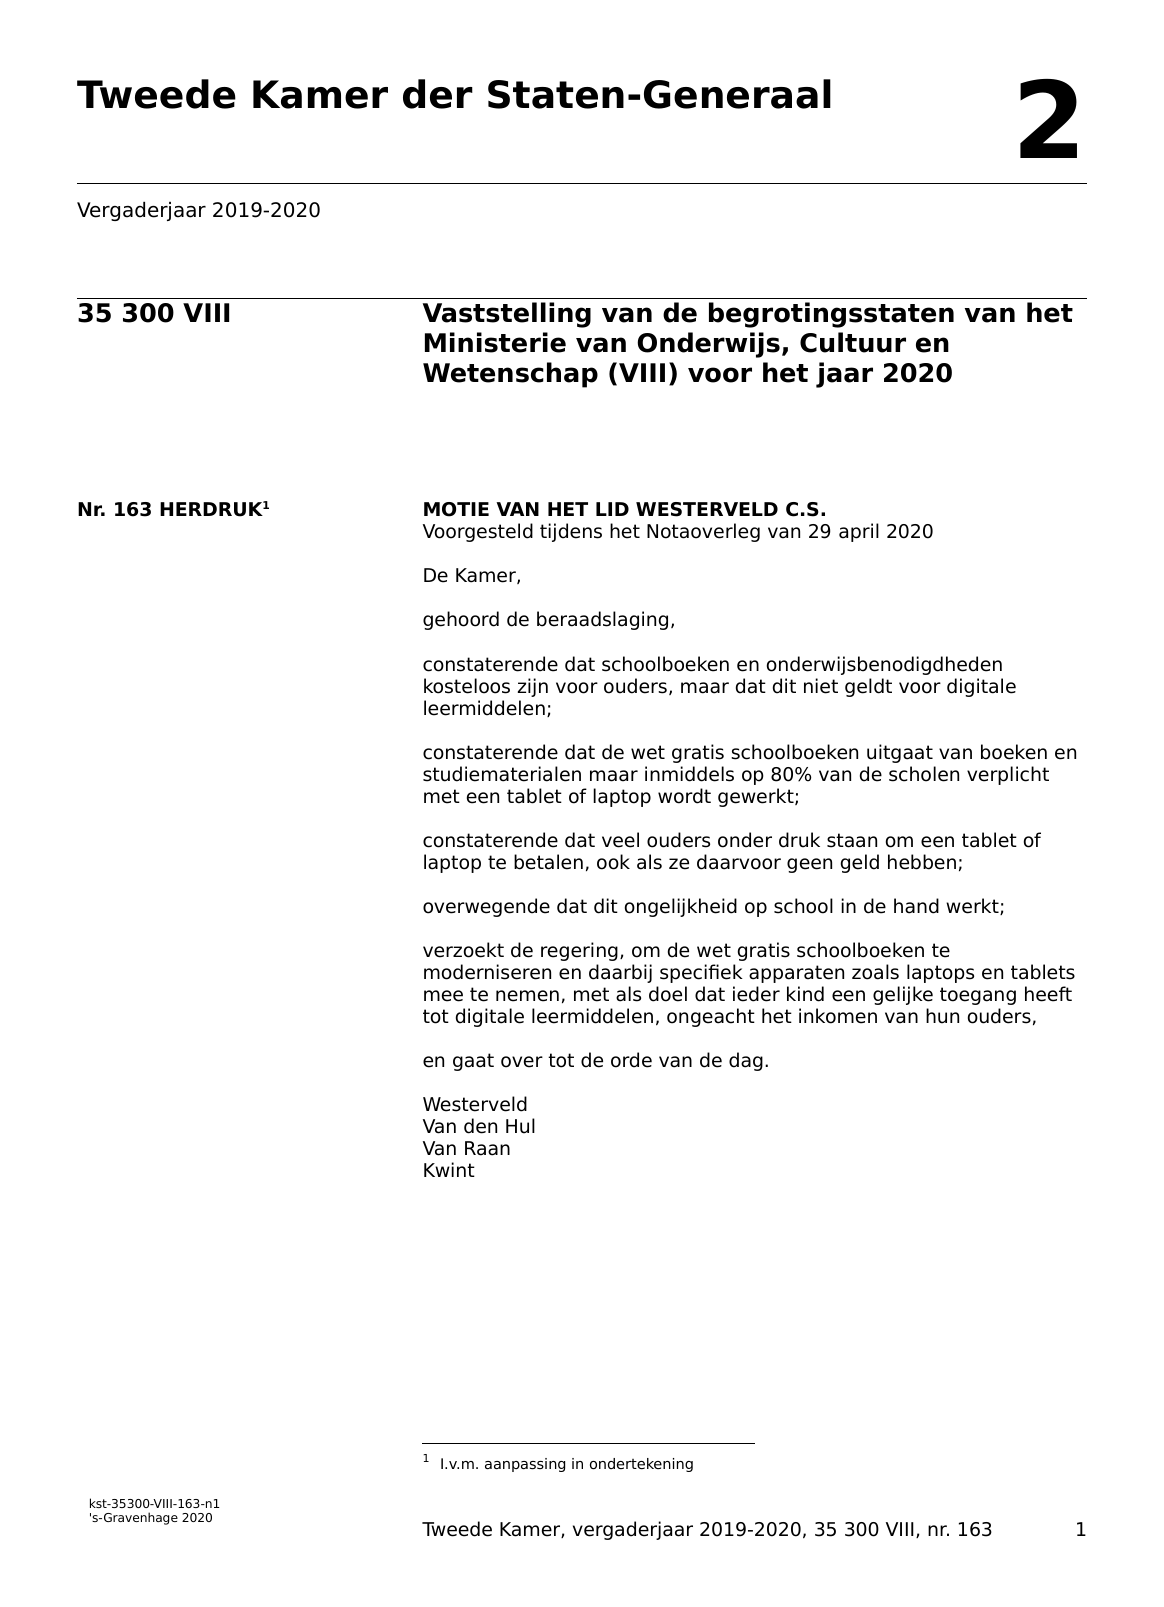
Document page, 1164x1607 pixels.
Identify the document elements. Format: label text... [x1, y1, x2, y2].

text I.v.m. aanpassing in ondertekening [422, 1452, 1087, 1474]
text Van den Hul [422, 1116, 1087, 1138]
table_header 2 [886, 59, 1087, 183]
subtitle Nr. 163 HERDRUK MOTIE VAN HET LID WESTERVELD C.S. [77, 499, 1087, 521]
text gehoord de beraadslaging, [422, 609, 1087, 631]
text constaterende dat schoolboeken en onderwijsbenodigdheden kosteloos zijn voor ouders, maar dat dit niet geldt voor digitale leermiddelen; [422, 653, 1087, 719]
subtitle 35 300 VIII Vaststelling van de begrotingsstaten van het Ministerie van Onderwijs, Cultuur en Wetenschap (VIII) voor het jaar 2020 [77, 299, 1087, 388]
table_header Tweede Kamer der Staten-Generaal [77, 59, 886, 183]
text De Kamer, [422, 565, 1087, 587]
text Westerveld [422, 1094, 1087, 1116]
text 's-Gravenhage 2020 [88, 1511, 323, 1525]
text constaterende dat de wet gratis schoolboeken uitgaat van boeken en studiematerialen maar inmiddels op 80% van de scholen verplicht met een tablet of laptop wordt gewerkt; [422, 742, 1087, 808]
table_cell Vergaderjaar 2019-2020 [77, 184, 1087, 298]
text Voorgesteld tijdens het Notaoverleg van 29 april 2020 [422, 521, 1087, 543]
text verzoekt de regering, om de wet gratis schoolboeken te moderniseren en daarbij specifiek apparaten zoals laptops en tablets mee te nemen, met als doel dat ieder kind een gelijke toegang heeft tot digitale leermiddelen, ongeacht het inkomen van hun ouders, [422, 940, 1087, 1028]
text kst-35300-VIII-163-n1 [88, 1497, 323, 1511]
text en gaat over tot de orde van de dag. [422, 1050, 1087, 1072]
text constaterende dat veel ouders onder druk staan om een tablet of laptop te betalen, ook als ze daarvoor geen geld hebben; [422, 830, 1087, 874]
text overwegende dat dit ongelijkheid op school in de hand werkt; [422, 896, 1087, 918]
text Van Raan [422, 1138, 1087, 1160]
text Kwint [422, 1160, 1087, 1182]
